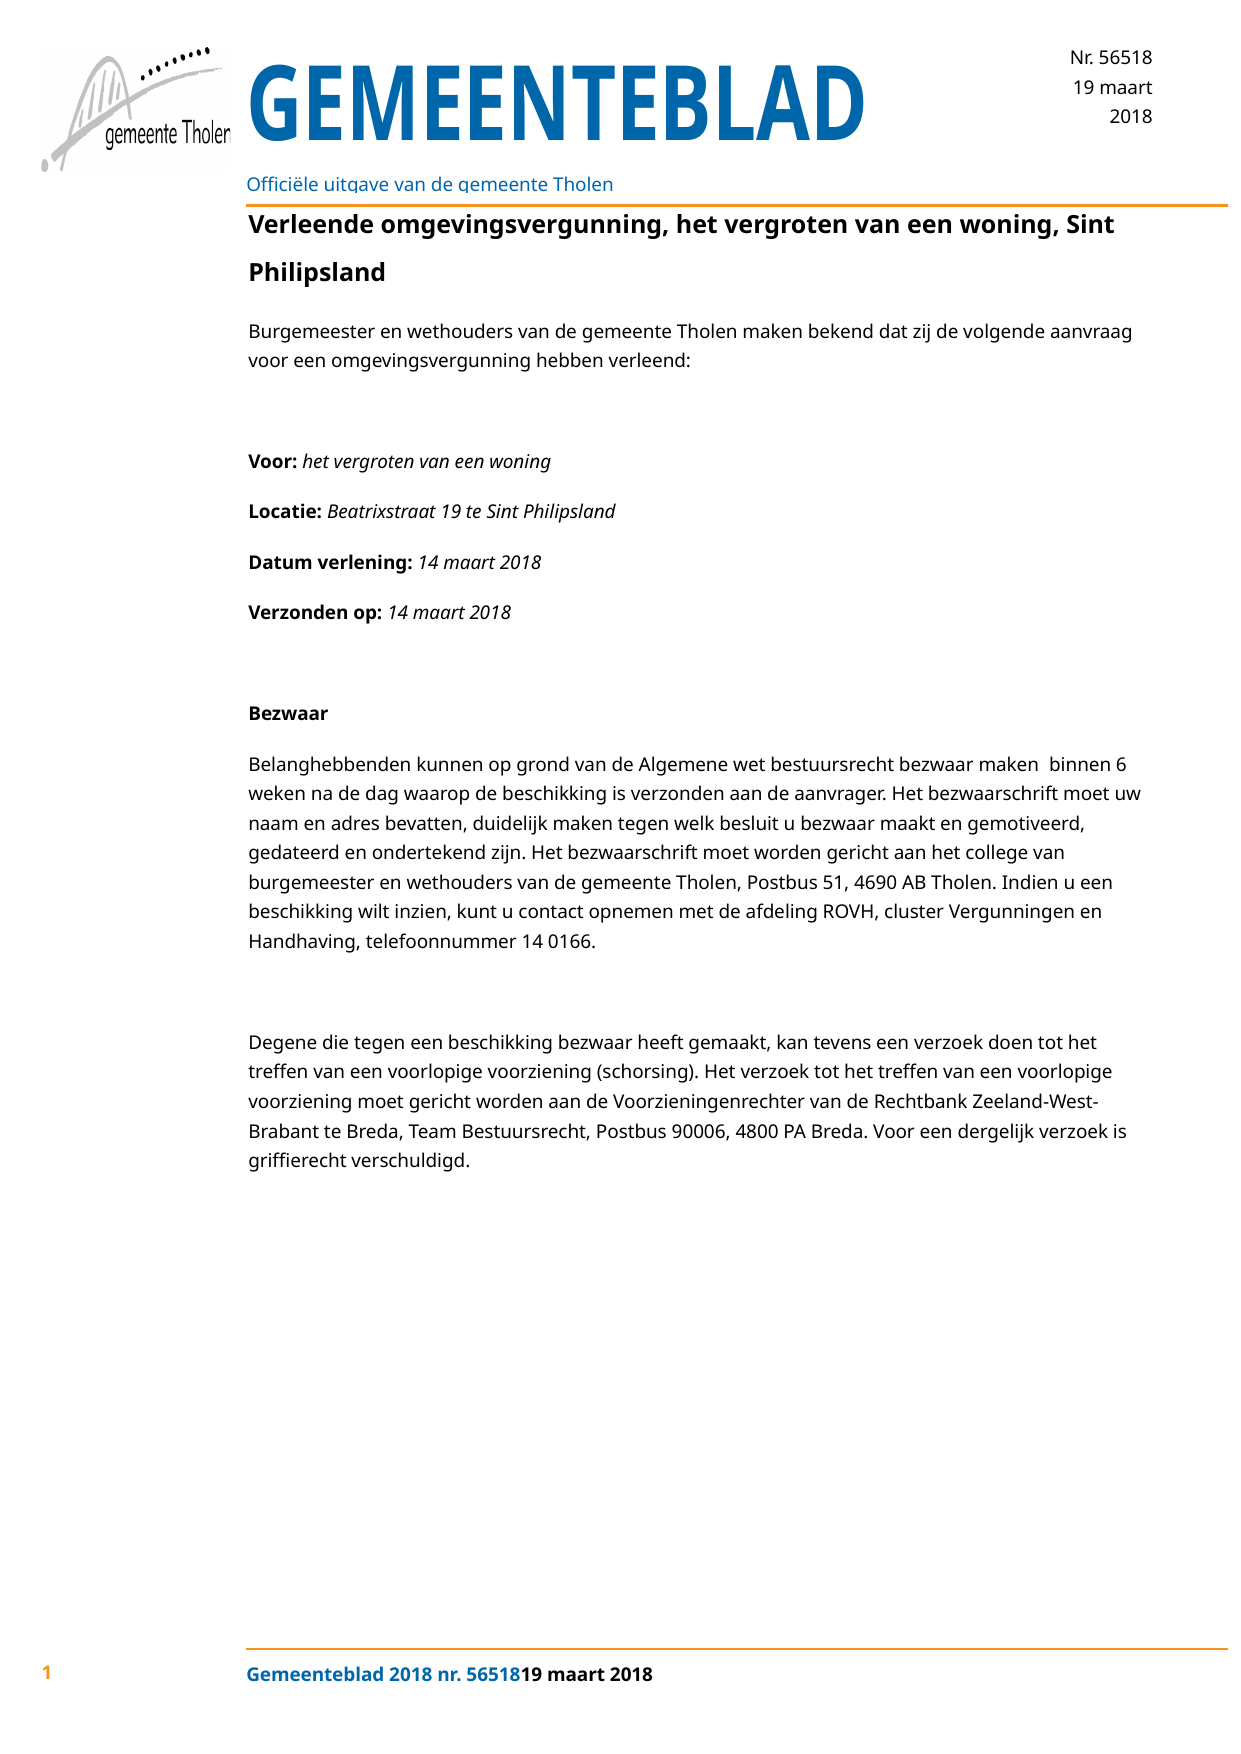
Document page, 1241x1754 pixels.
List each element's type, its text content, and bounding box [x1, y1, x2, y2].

text Verleende omgevingsvergunning, het vergroten van een woning, Sint Philipsland [248, 207, 1152, 288]
text Verzonden op: 14 maart 2018 [248, 599, 1152, 625]
text Degene die tegen een beschikking bezwaar heeft gemaakt, kan tevens een verzoek doen tot het treffen van een voorlopige voorziening (schorsing). Het verzoek tot het treffen van een voorlopige voorziening moet gericht worden aan de Voorzieningenrechter van de Rechtbank Zeeland-West-Brabant te Breda, Team Bestuursrecht, Postbus 90006, 4800 PA Breda. Voor een dergelijk verzoek is griffierecht verschuldigd. [248, 1029, 1152, 1173]
text Datum verlening: 14 maart 2018 [248, 549, 1152, 575]
text Burgemeester en wethouders van de gemeente Tholen maken bekend dat zij de volgende aanvraag voor een omgevingsvergunning hebben verleend: [248, 318, 1152, 373]
text Bezwaar [248, 700, 1152, 726]
text Locatie: Beatrixstraat 19 te Sint Philipsland [248, 499, 1152, 524]
text Belanghebbenden kunnen op grond van de Algemene wet bestuursrecht bezwaar maken binnen 6 weken na de dag waarop de beschikking is verzonden aan de aanvrager. Het bezwaarschrift moet uw naam en adres bevatten, duidelijk maken tegen welk besluit u bezwaar maakt en gemotiveerd, gedateerd en ondertekend zijn. Het bezwaarschrift moet worden gericht aan het college van burgemeester en wethouders van de gemeente Tholen, Postbus 51, 4690 AB Tholen. Indien u een beschikking wilt inzien, kunt u contact opnemen met de afdeling ROVH, cluster Vergunningen en Handhaving, telefoonnummer 14 0166. [248, 751, 1152, 954]
text Voor: het vergroten van een woning [248, 448, 1152, 474]
picture [41, 47, 231, 172]
